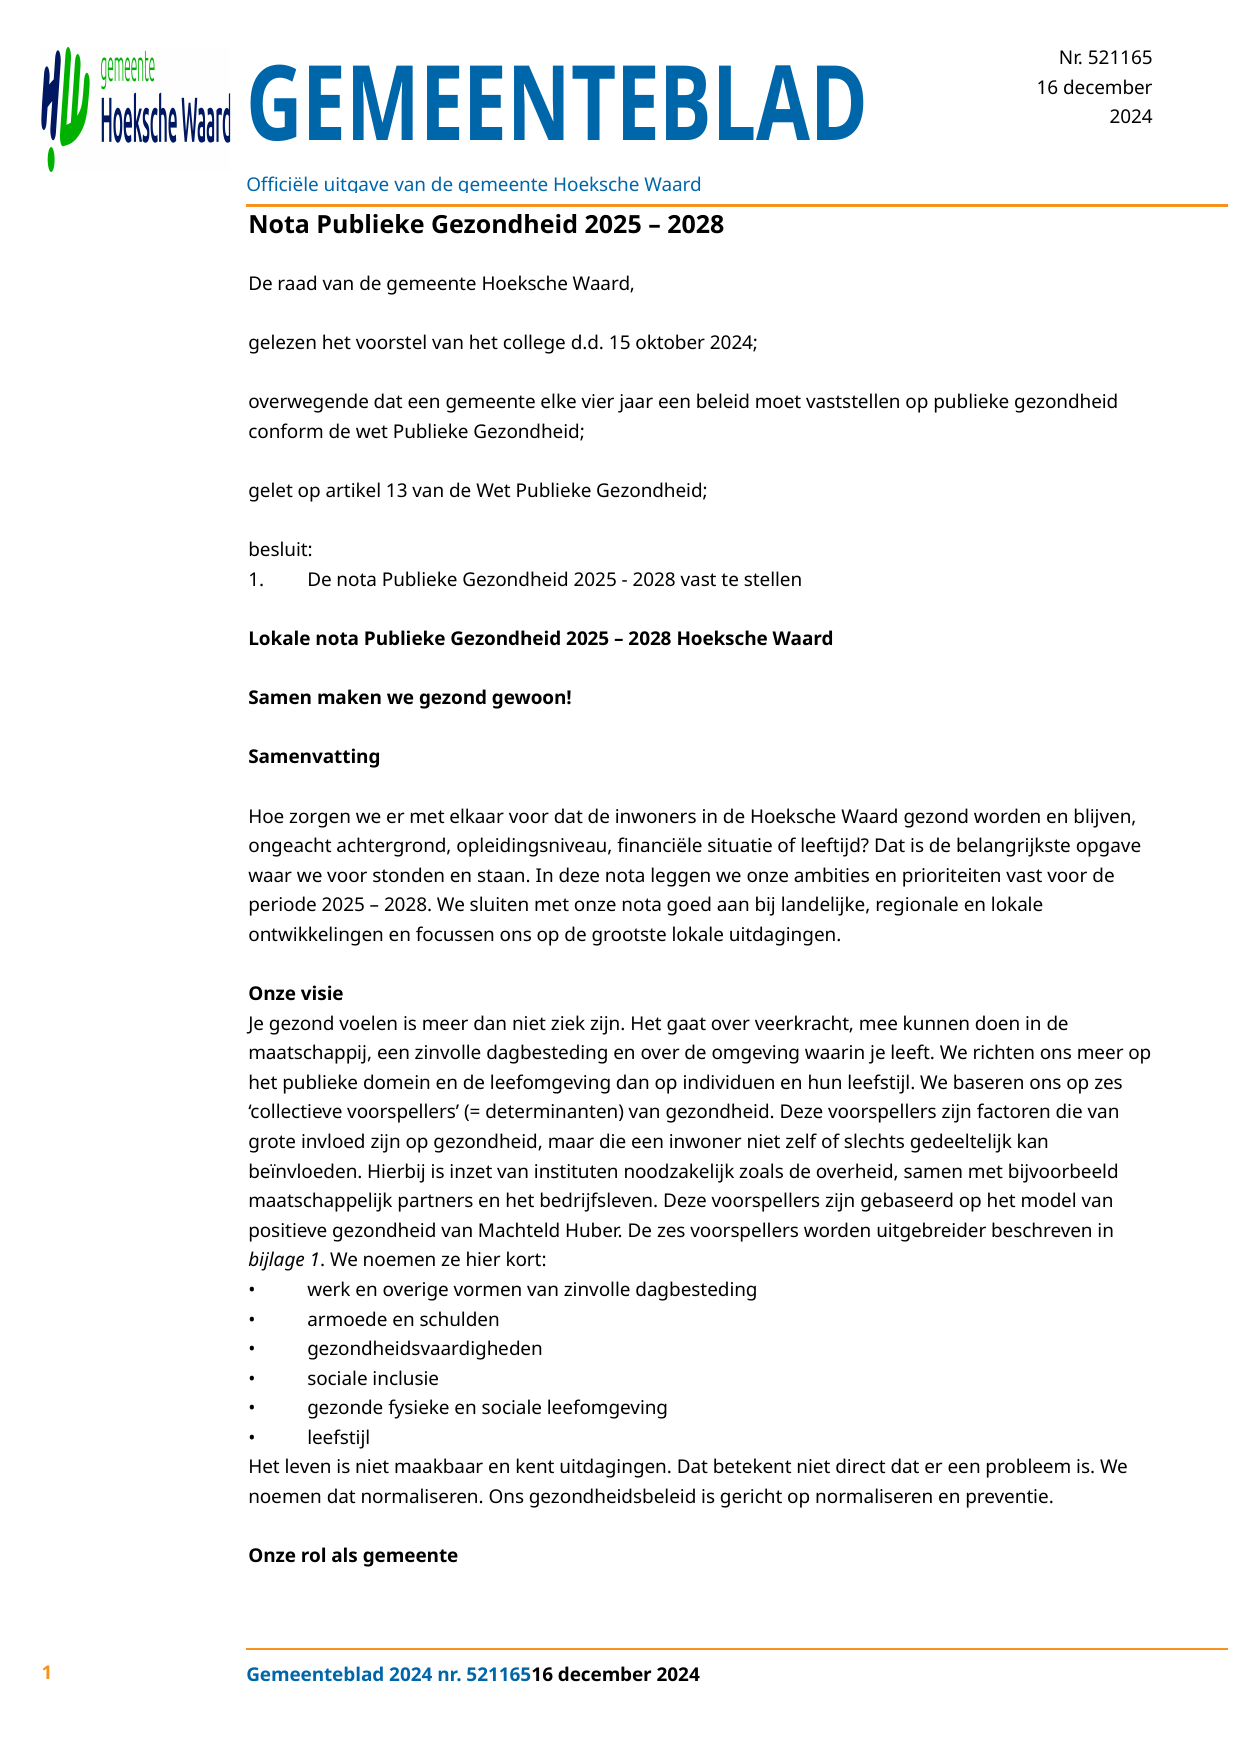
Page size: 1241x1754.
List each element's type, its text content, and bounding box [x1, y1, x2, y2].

text Lokale nota Publieke Gezondheid 2025 – 2028 Hoeksche Waard [248, 625, 1152, 651]
text Je gezond voelen is meer dan niet ziek zijn. Het gaat over veerkracht, mee kunnen doen in de maatschappij, een zinvolle dagbesteding en over de omgeving waarin je leeft. We richten ons meer op het publieke domein en de leefomgeving dan op individuen en hun leefstijl. We baseren ons op zes ‘collectieve voorspellers’ (= determinanten) van gezondheid. Deze voorspellers zijn factoren die van grote invloed zijn op gezondheid, maar die een inwoner niet zelf of slechts gedeeltelijk kan beïnvloeden. Hierbij is inzet van instituten noodzakelijk zoals de overheid, samen met bijvoorbeeld maatschappelijk partners en het bedrijfsleven. Deze voorspellers zijn gebaseerd op het model van positieve gezondheid van Machteld Huber. De zes voorspellers worden uitgebreider beschreven in bijlage 1. We noemen ze hier kort: [248, 1010, 1152, 1272]
text Nota Publieke Gezondheid 2025 – 2028 [248, 207, 1152, 241]
text De raad van de gemeente Hoeksche Waard, [248, 270, 1152, 296]
text gelezen het voorstel van het college d.d. 15 oktober 2024; [248, 329, 1152, 355]
list werk en overige vormen van zinvolle dagbesteding [248, 1276, 1152, 1302]
text Samen maken we gezond gewoon! [248, 684, 1152, 710]
list armoede en schulden [248, 1306, 1152, 1331]
text Het leven is niet maakbaar en kent uitdagingen. Dat betekent niet direct dat er een probleem is. We noemen dat normaliseren. Ons gezondheidsbeleid is gericht op normaliseren en preventie. [248, 1454, 1152, 1509]
text Onze rol als gemeente [248, 1542, 1152, 1568]
picture [41, 47, 231, 172]
list gezondheidsvaardigheden [248, 1335, 1152, 1361]
list leefstijl [248, 1424, 1152, 1450]
text Onze visie [248, 980, 1152, 1006]
text gelet op artikel 13 van de Wet Publieke Gezondheid; [248, 477, 1152, 503]
text besluit: [248, 537, 1152, 562]
text Hoe zorgen we er met elkaar voor dat de inwoners in de Hoeksche Waard gezond worden en blijven, ongeacht achtergrond, opleidingsniveau, financiële situatie of leeftijd? Dat is de belangrijkste opgave waar we voor stonden en staan. In deze nota leggen we onze ambities en prioriteiten vast voor de periode 2025 – 2028. We sluiten met onze nota goed aan bij landelijke, regionale en lokale ontwikkelingen en focussen ons op de grootste lokale uitdagingen. [248, 803, 1152, 947]
list gezonde fysieke en sociale leefomgeving [248, 1394, 1152, 1420]
list De nota Publieke Gezondheid 2025 - 2028 vast te stellen [248, 566, 1152, 592]
list sociale inclusie [248, 1365, 1152, 1391]
text Samenvatting [248, 744, 1152, 769]
text overwegende dat een gemeente elke vier jaar een beleid moet vaststellen op publieke gezondheid conform de wet Publieke Gezondheid; [248, 389, 1152, 444]
